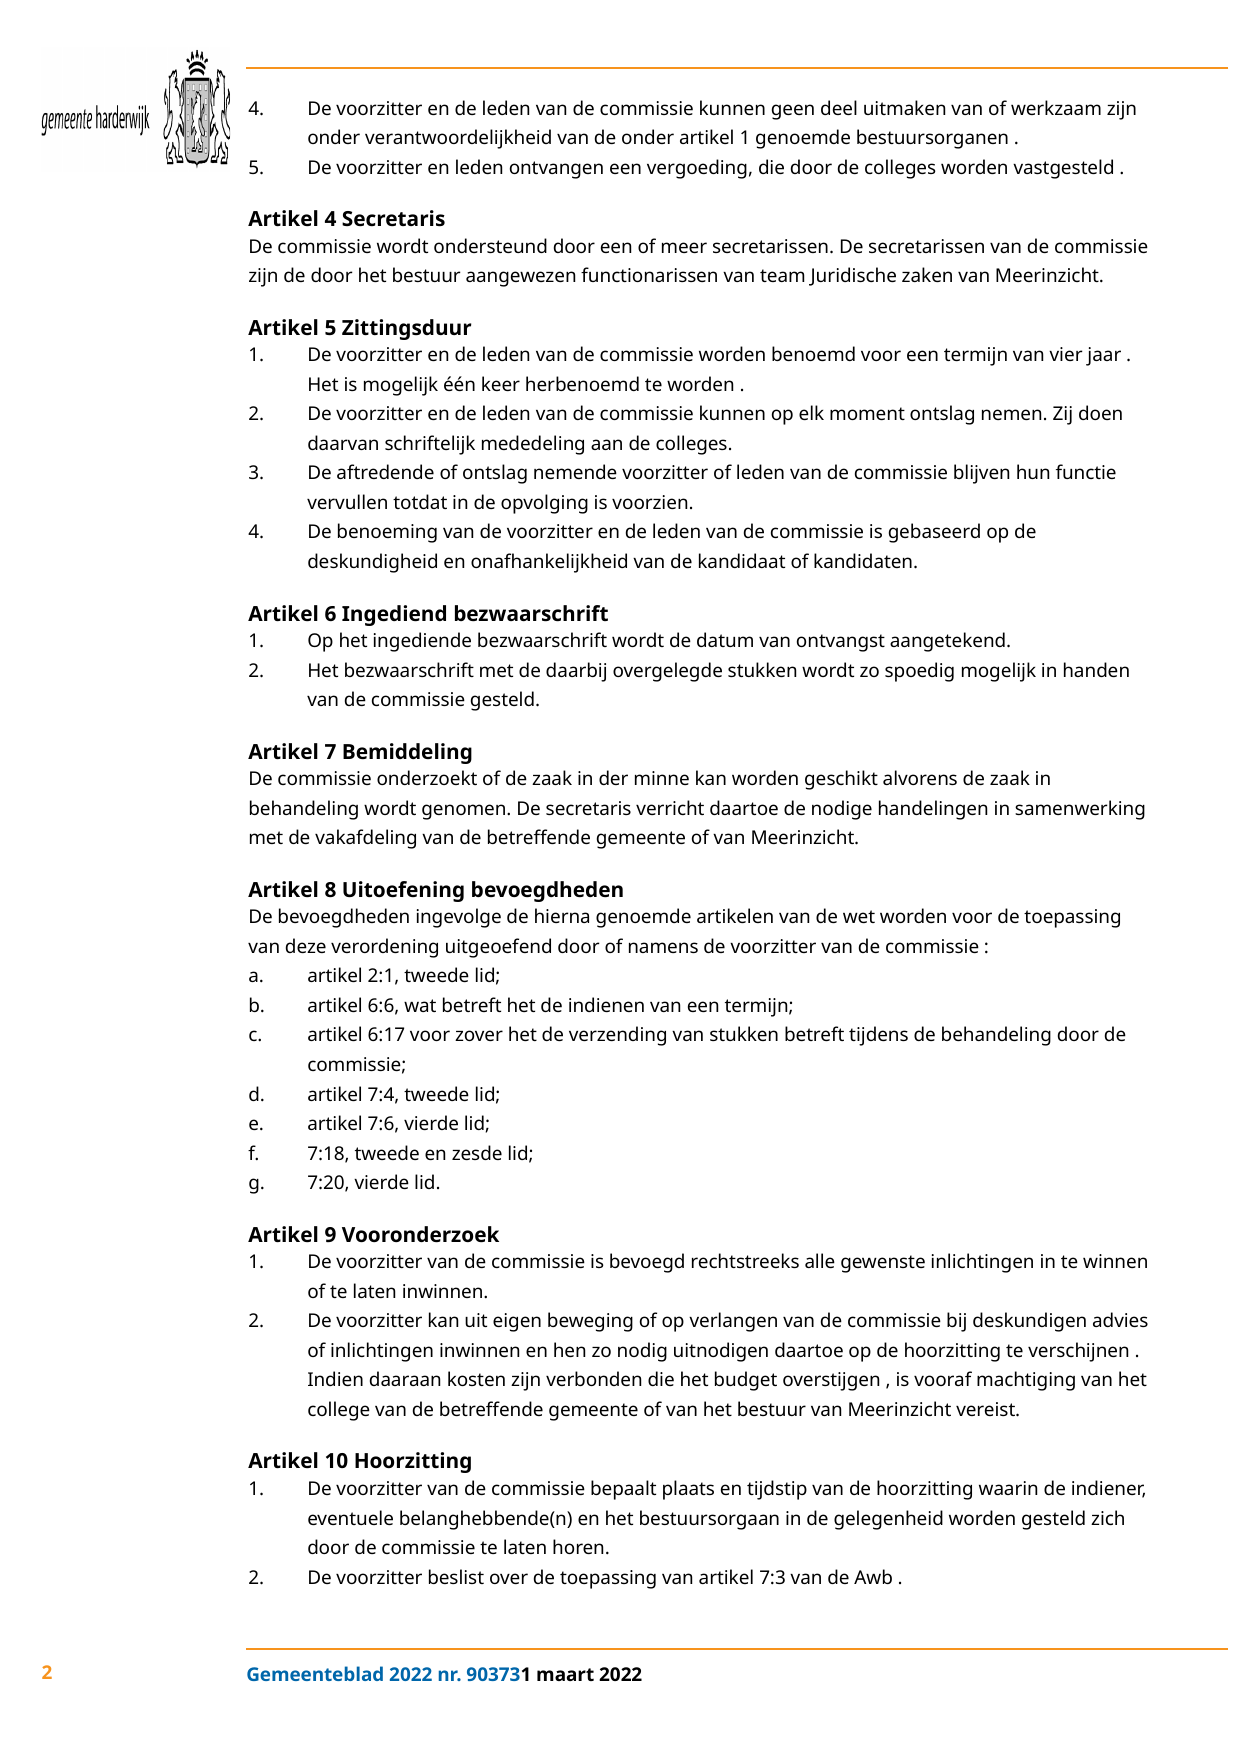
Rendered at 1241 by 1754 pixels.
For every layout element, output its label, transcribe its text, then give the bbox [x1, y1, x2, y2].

text Artikel 5 Zittingsduur [248, 313, 1152, 341]
text Artikel 6 Ingediend bezwaarschrift [248, 599, 1152, 627]
list 7:18, tweede en zesde lid; [248, 1140, 1152, 1166]
picture [41, 47, 231, 172]
list De voorzitter beslist over de toepassing van artikel 7:3 van de Awb . [248, 1564, 1152, 1589]
text Artikel 9 Vooronderzoek [248, 1220, 1152, 1248]
list De aftredende of ontslag nemende voorzitter of leden van de commissie blijven hun functie vervullen totdat in de opvolging is voorzien. [248, 459, 1152, 515]
text Artikel 8 Uitoefening bevoegdheden [248, 875, 1152, 903]
text De bevoegdheden ingevolge de hierna genoemde artikelen van de wet worden voor de toepassing van deze verordening uitgeoefend door of namens de voorzitter van de commissie : [248, 903, 1152, 958]
list De voorzitter en leden ontvangen een vergoeding, die door de colleges worden vastgesteld . [248, 154, 1152, 180]
text Artikel 10 Hoorzitting [248, 1447, 1152, 1475]
list Het bezwaarschrift met de daarbij overgelegde stukken wordt zo spoedig mogelijk in handen van de commissie gesteld. [248, 657, 1152, 712]
list artikel 6:17 voor zover het de verzending van stukken betreft tijdens de behandeling door de commissie; [248, 1022, 1152, 1077]
text Artikel 7 Bemiddeling [248, 737, 1152, 765]
list De voorzitter en de leden van de commissie kunnen op elk moment ontslag nemen. Zij doen daarvan schriftelijk mededeling aan de colleges. [248, 400, 1152, 456]
list De voorzitter en de leden van de commissie kunnen geen deel uitmaken van of werkzaam zijn onder verantwoordelijkheid van de onder artikel 1 genoemde bestuursorganen . [248, 95, 1152, 150]
list artikel 7:4, tweede lid; [248, 1081, 1152, 1106]
list artikel 6:6, wat betreft het de indienen van een termijn; [248, 992, 1152, 1018]
list De voorzitter kan uit eigen beweging of op verlangen van de commissie bij deskundigen advies of inlichtingen inwinnen en hen zo nodig uitnodigen daartoe op de hoorzitting te verschijnen . Indien daaraan kosten zijn verbonden die het budget overstijgen , is vooraf machtiging van het college van de betreffende gemeente of van het bestuur van Meerinzicht vereist. [248, 1307, 1152, 1422]
list De benoeming van de voorzitter en de leden van de commissie is gebaseerd op de deskundigheid en onafhankelijkheid van de kandidaat of kandidaten. [248, 519, 1152, 574]
text Artikel 4 Secretaris [248, 204, 1152, 233]
list De voorzitter van de commissie bepaalt plaats en tijdstip van de hoorzitting waarin de indiener, eventuele belanghebbende(n) en het bestuursorgaan in de gelegenheid worden gesteld zich door de commissie te laten horen. [248, 1475, 1152, 1560]
list De voorzitter van de commissie is bevoegd rechtstreeks alle gewenste inlichtingen in te winnen of te laten inwinnen. [248, 1248, 1152, 1304]
text De commissie onderzoekt of de zaak in der minne kan worden geschikt alvorens de zaak in behandeling wordt genomen. De secretaris verricht daartoe de nodige handelingen in samenwerking met de vakafdeling van de betreffende gemeente of van Meerinzicht. [248, 765, 1152, 850]
list artikel 7:6, vierde lid; [248, 1110, 1152, 1136]
list Op het ingediende bezwaarschrift wordt de datum van ontvangst aangetekend. [248, 627, 1152, 653]
text De commissie wordt ondersteund door een of meer secretarissen. De secretarissen van de commissie zijn de door het bestuur aangewezen functionarissen van team Juridische zaken van Meerinzicht. [248, 233, 1152, 288]
list De voorzitter en de leden van de commissie worden benoemd voor een termijn van vier jaar . Het is mogelijk één keer herbenoemd te worden . [248, 341, 1152, 397]
list 7:20, vierde lid. [248, 1169, 1152, 1195]
list artikel 2:1, tweede lid; [248, 962, 1152, 988]
